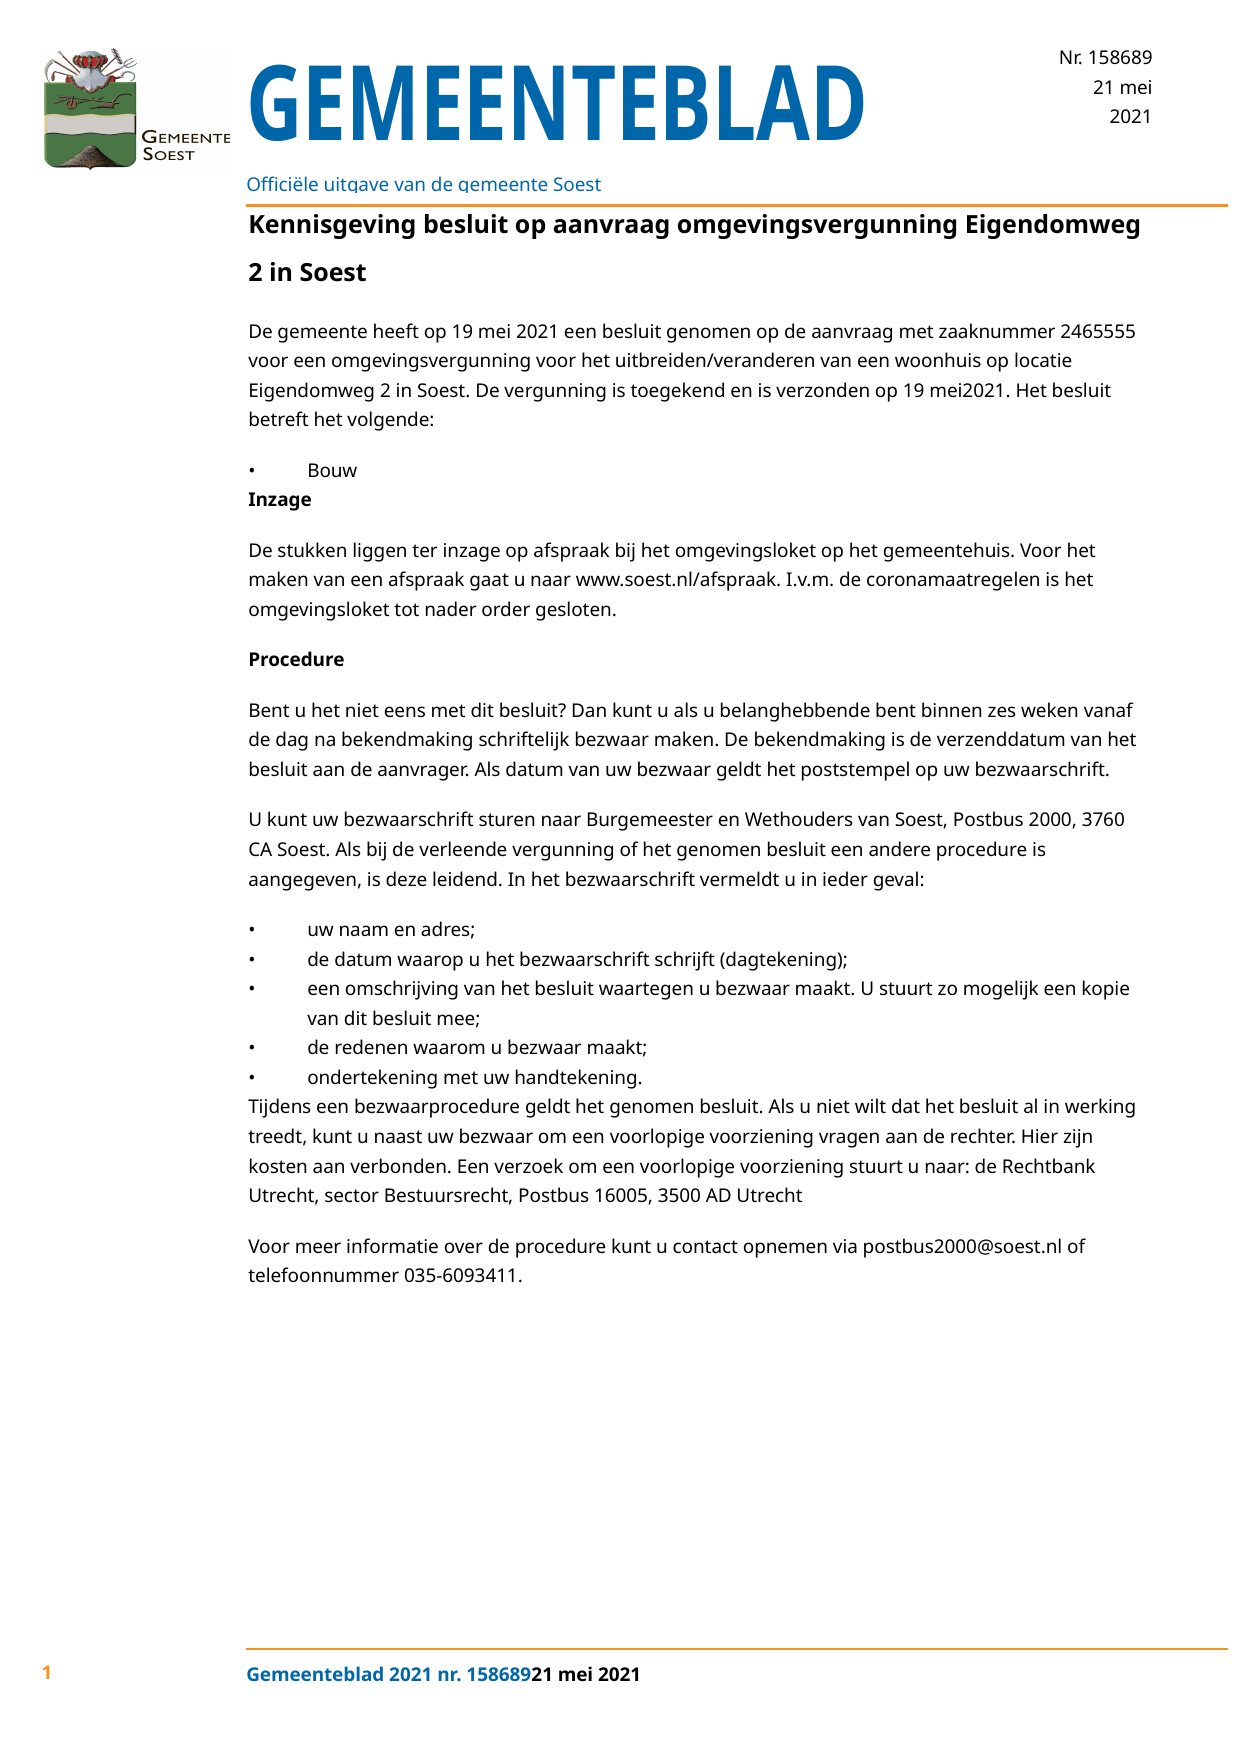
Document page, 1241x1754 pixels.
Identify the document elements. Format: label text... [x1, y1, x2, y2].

picture [41, 47, 231, 172]
text Voor meer informatie over de procedure kunt u contact opnemen via postbus2000@soest.nl of telefoonnummer 035-6093411. [248, 1233, 1152, 1288]
list de datum waarop u het bezwaarschrift schrijft (dagtekening); [248, 946, 1152, 972]
list uw naam en adres; [248, 916, 1152, 942]
text Tijdens een bezwaarprocedure geldt het genomen besluit. Als u niet wilt dat het besluit al in werking treedt, kunt u naast uw bezwaar om een voorlopige voorziening vragen aan de rechter. Hier zijn kosten aan verbonden. Een verzoek om een voorlopige voorziening stuurt u naar: de Rechtbank Utrecht, sector Bestuursrecht, Postbus 16005, 3500 AD Utrecht [248, 1094, 1152, 1208]
list een omschrijving van het besluit waartegen u bezwaar maakt. U stuurt zo mogelijk een kopie van dit besluit mee; [248, 975, 1152, 1031]
list ondertekening met uw handtekening. [248, 1064, 1152, 1090]
text De gemeente heeft op 19 mei 2021 een besluit genomen op de aanvraag met zaaknummer 2465555 voor een omgevingsvergunning voor het uitbreiden/veranderen van een woonhuis op locatie Eigendomweg 2 in Soest. De vergunning is toegekend en is verzonden op 19 mei2021. Het besluit betreft het volgende: [248, 318, 1152, 432]
text Procedure [248, 647, 1152, 672]
text Bent u het niet eens met dit besluit? Dan kunt u als u belanghebbende bent binnen zes weken vanaf de dag na bekendmaking schriftelijk bezwaar maken. De bekendmaking is de verzenddatum van het besluit aan de aanvrager. Als datum van uw bezwaar geldt het poststempel op uw bezwaarschrift. [248, 697, 1152, 782]
list de redenen waarom u bezwaar maakt; [248, 1034, 1152, 1060]
text U kunt uw bezwaarschrift sturen naar Burgemeester en Wethouders van Soest, Postbus 2000, 3760 CA Soest. Als bij de verleende vergunning of het genomen besluit een andere procedure is aangegeven, is deze leidend. In het bezwaarschrift vermeldt u in ieder geval: [248, 807, 1152, 892]
text Inzage [248, 487, 1152, 512]
list Bouw [248, 457, 1152, 483]
text Kennisgeving besluit op aanvraag omgevingsvergunning Eigendomweg 2 in Soest [248, 207, 1152, 288]
text De stukken liggen ter inzage op afspraak bij het omgevingsloket op het gemeentehuis. Voor het maken van een afspraak gaat u naar www.soest.nl/afspraak. I.v.m. de coronamaatregelen is het omgevingsloket tot nader order gesloten. [248, 537, 1152, 622]
